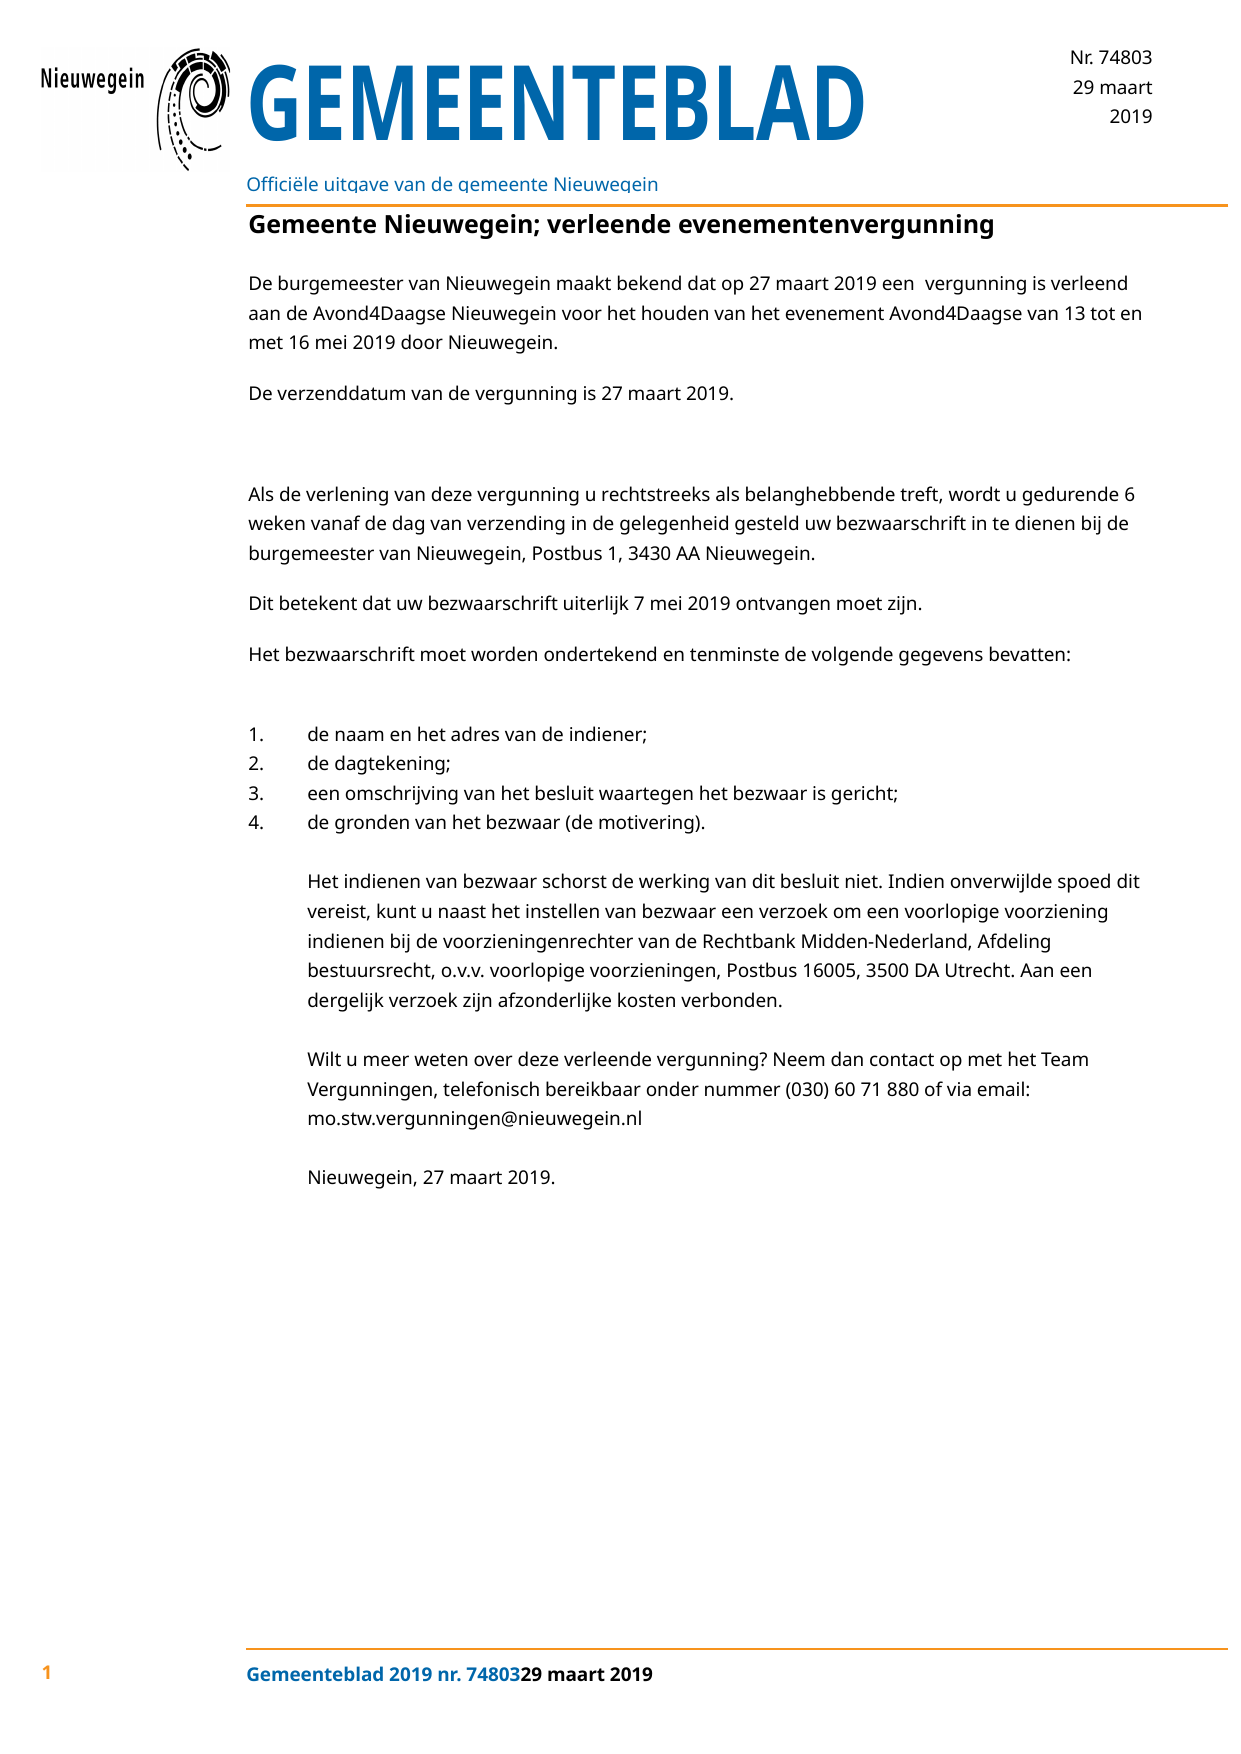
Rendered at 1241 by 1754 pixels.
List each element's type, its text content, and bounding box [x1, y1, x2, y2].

list de dagtekening; [248, 750, 1152, 776]
list een omschrijving van het besluit waartegen het bezwaar is gericht; [248, 780, 1152, 806]
text Als de verlening van deze vergunning u rechtstreeks als belanghebbende treft, wordt u gedurende 6 weken vanaf de dag van verzending in de gelegenheid gesteld uw bezwaarschrift in te dienen bij de burgemeester van Nieuwegein, Postbus 1, 3430 AA Nieuwegein. [248, 481, 1152, 566]
list de gronden van het bezwaar (de motivering). [248, 809, 1152, 835]
text Dit betekent dat uw bezwaarschrift uiterlijk 7 mei 2019 ontvangen moet zijn. [248, 590, 1152, 616]
text Het bezwaarschrift moet worden ondertekend en tenminste de volgende gegevens bevatten: [248, 641, 1152, 666]
list Wilt u meer weten over deze verleende vergunning? Neem dan contact op met het Team Vergunningen, telefonisch bereikbaar onder nummer (030) 60 71 880 of via email: mo.stw.vergunningen@nieuwegein.nl [248, 1046, 1152, 1131]
list Nieuwegein, 27 maart 2019. [248, 1164, 1152, 1190]
text De burgemeester van Nieuwegein maakt bekend dat op 27 maart 2019 een vergunning is verleend aan de Avond4Daagse Nieuwegein voor het houden van het evenement Avond4Daagse van 13 tot en met 16 mei 2019 door Nieuwegein. [248, 270, 1152, 355]
picture [41, 47, 231, 172]
list de naam en het adres van de indiener; [248, 721, 1152, 746]
list Het indienen van bezwaar schorst de werking van dit besluit niet. Indien onverwijlde spoed dit vereist, kunt u naast het instellen van bezwaar een verzoek om een voorlopige voorziening indienen bij de voorzieningenrechter van de Rechtbank Midden-Nederland, Afdeling bestuursrecht, o.v.v. voorlopige voorzieningen, Postbus 16005, 3500 DA Utrecht. Aan een dergelijk verzoek zijn afzonderlijke kosten verbonden. [248, 869, 1152, 1013]
text De verzenddatum van de vergunning is 27 maart 2019. [248, 380, 1152, 406]
text Gemeente Nieuwegein; verleende evenementenvergunning [248, 207, 1152, 241]
